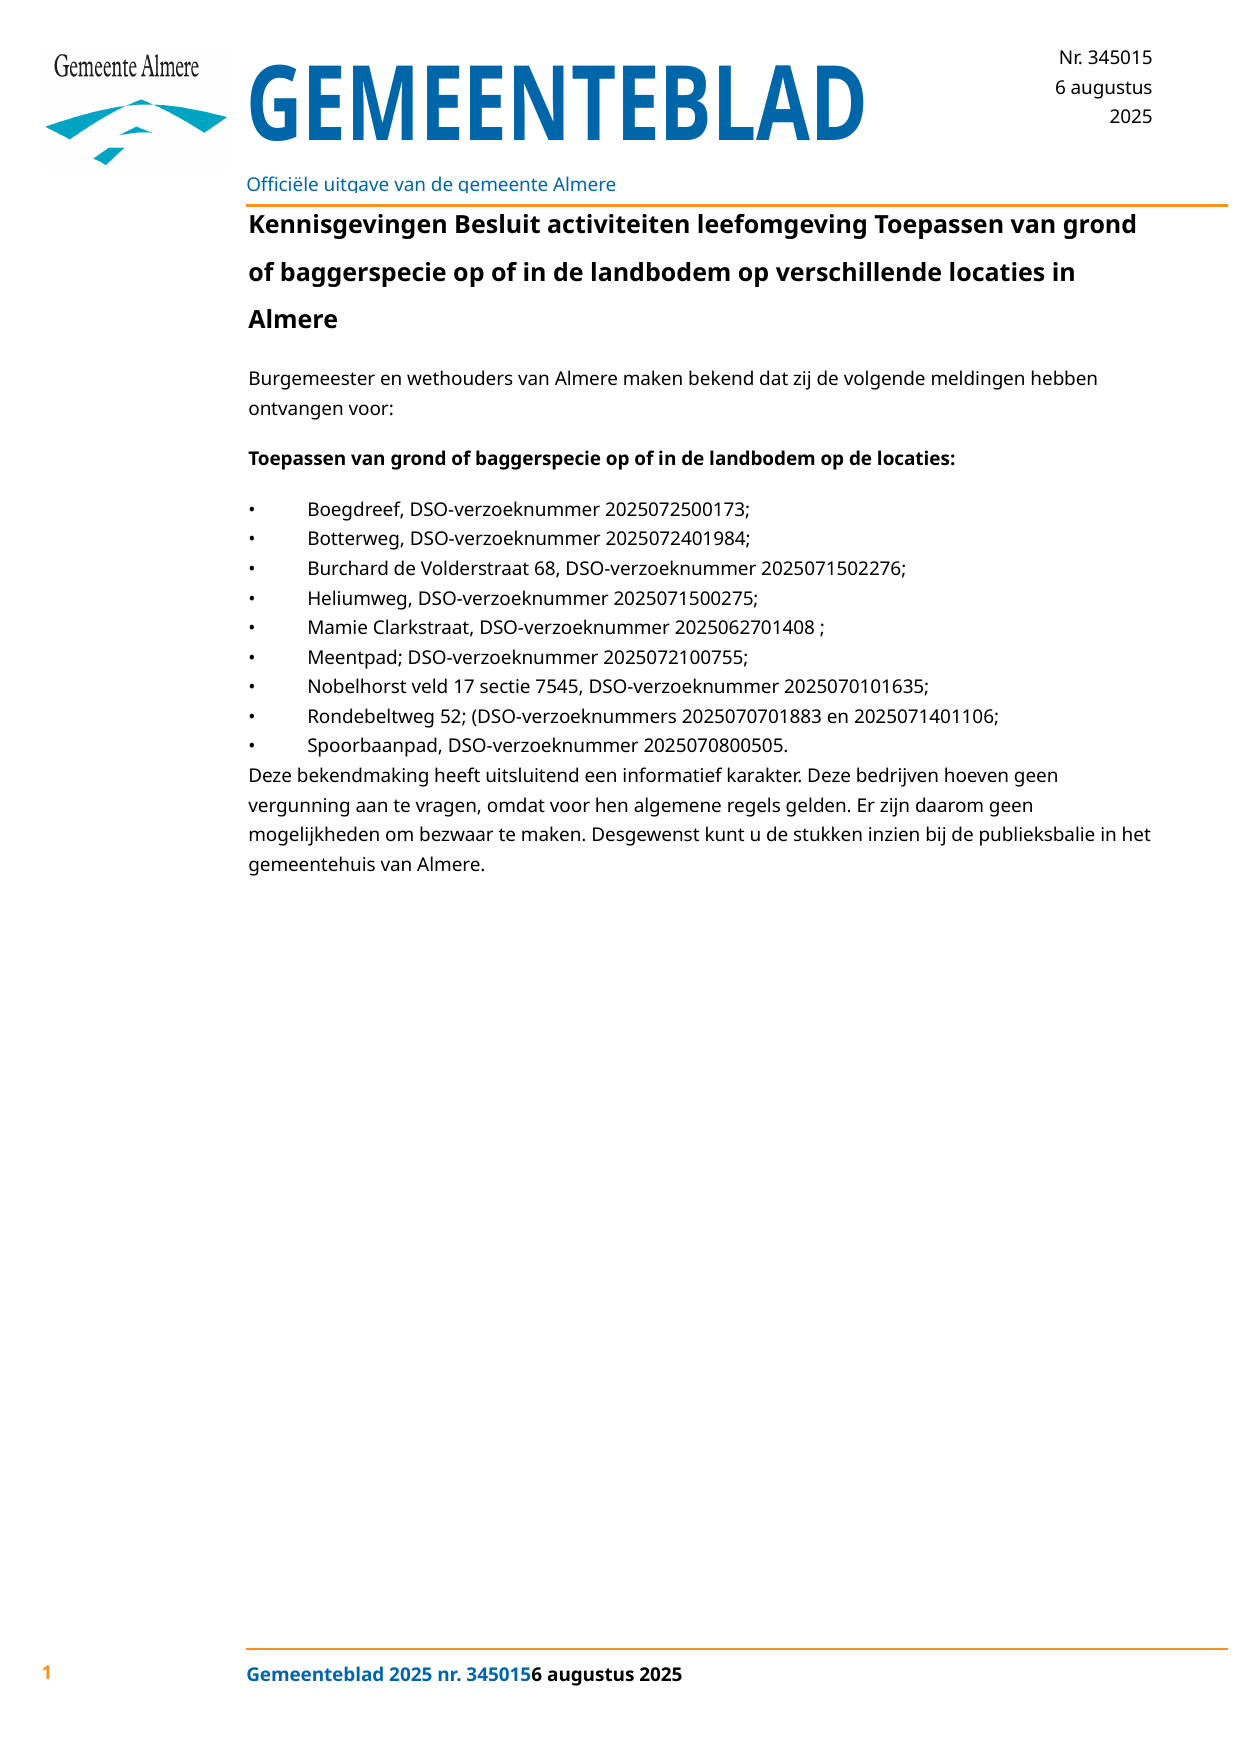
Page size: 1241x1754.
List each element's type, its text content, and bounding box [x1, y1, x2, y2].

list Boegdreef, DSO-verzoeknummer 2025072500173; [248, 496, 1152, 522]
list Botterweg, DSO-verzoeknummer 2025072401984; [248, 526, 1152, 551]
list Burchard de Volderstraat 68, DSO-verzoeknummer 2025071502276; [248, 555, 1152, 581]
list Meentpad; DSO-verzoeknummer 2025072100755; [248, 644, 1152, 669]
text Kennisgevingen Besluit activiteiten leefomgeving Toepassen van grond of baggerspecie op of in de landbodem op verschillende locaties in Almere [248, 207, 1152, 336]
text Deze bekendmaking heeft uitsluitend een informatief karakter. Deze bedrijven hoeven geen vergunning aan te vragen, omdat voor hen algemene regels gelden. Er zijn daarom geen mogelijkheden om bezwaar te maken. Desgewenst kunt u de stukken inzien bij de publieksbalie in het gemeentehuis van Almere. [248, 762, 1152, 877]
text Toepassen van grond of baggerspecie op of in de landbodem op de locaties: [248, 446, 1152, 471]
list Mamie Clarkstraat, DSO-verzoeknummer 2025062701408 ; [248, 614, 1152, 640]
text Burgemeester en wethouders van Almere maken bekend dat zij de volgende meldingen hebben ontvangen voor: [248, 366, 1152, 421]
picture [41, 47, 231, 172]
list Spoorbaanpad, DSO-verzoeknummer 2025070800505. [248, 733, 1152, 758]
list Nobelhorst veld 17 sectie 7545, DSO-verzoeknummer 2025070101635; [248, 673, 1152, 699]
list Heliumweg, DSO-verzoeknummer 2025071500275; [248, 585, 1152, 610]
list Rondebeltweg 52; (DSO-verzoeknummers 2025070701883 en 2025071401106; [248, 703, 1152, 729]
